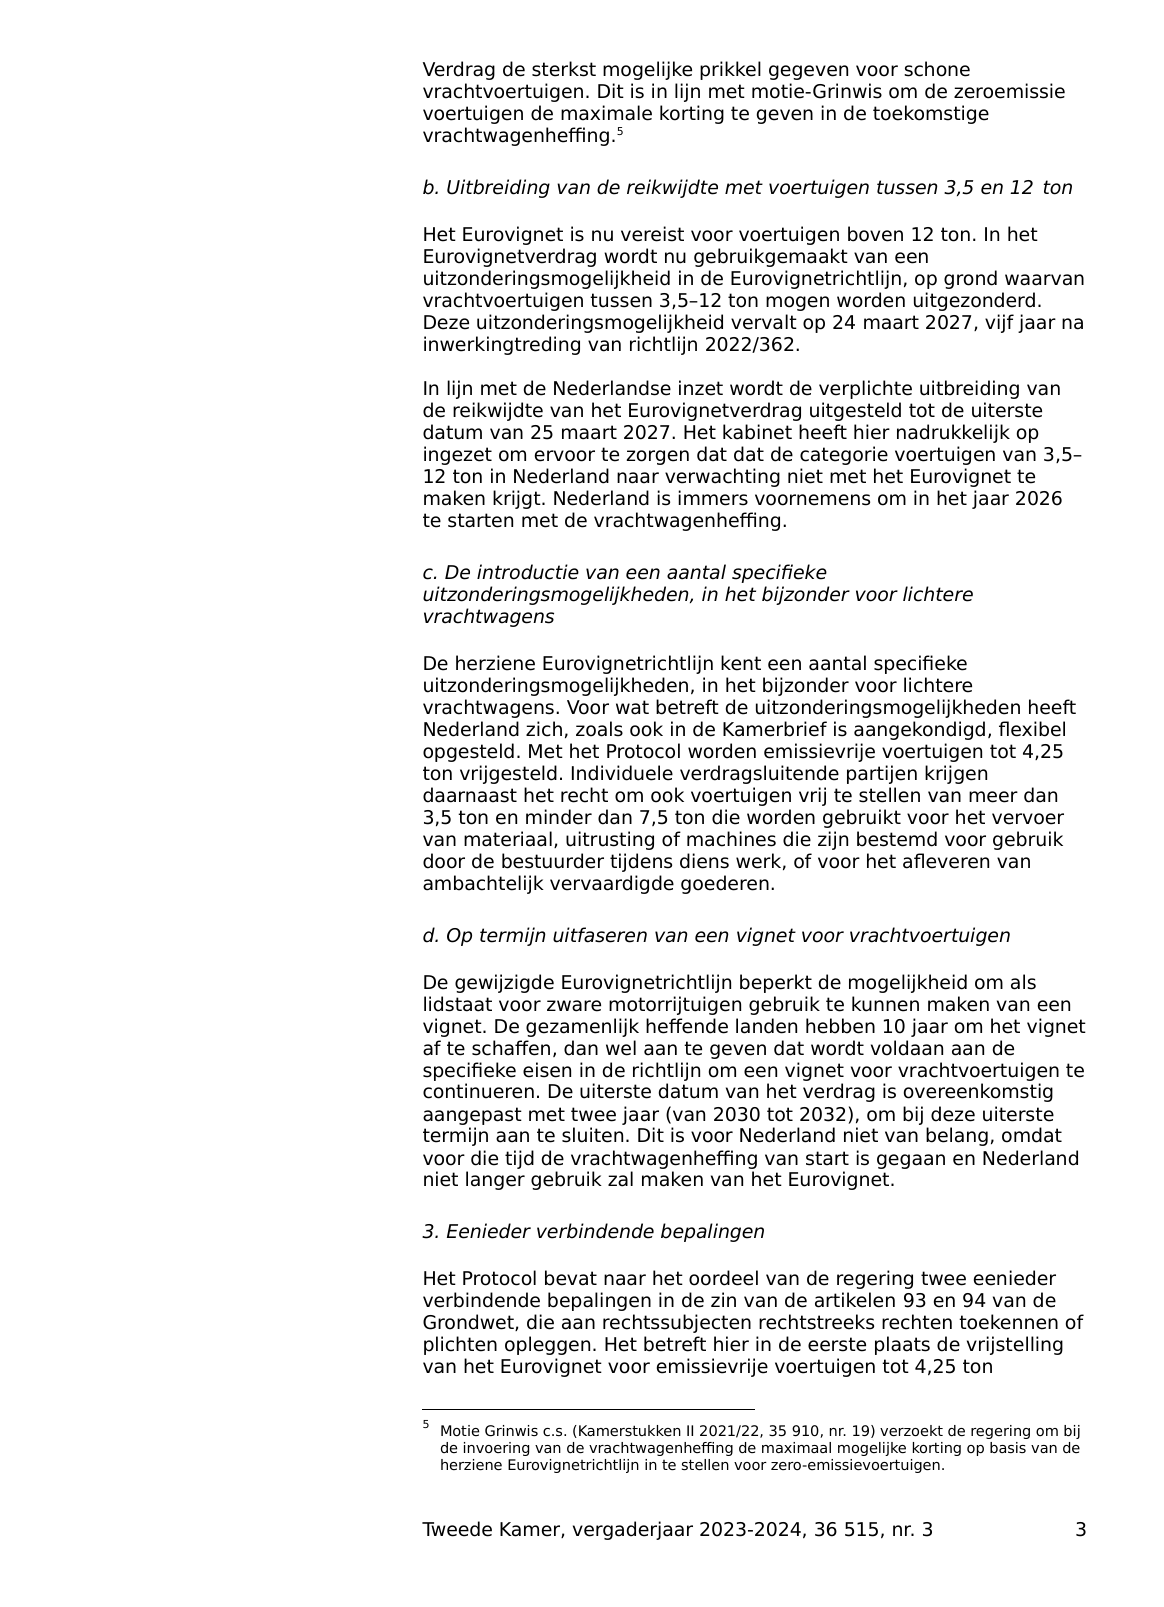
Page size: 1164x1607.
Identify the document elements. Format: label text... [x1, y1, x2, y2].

text De herziene Eurovignetrichtlijn kent een aantal specifieke uitzonderingsmogelijkheden, in het bijzonder voor lichtere vrachtwagens. Voor wat betreft de uitzonderingsmogelijkheden heeft Nederland zich, zoals ook in de Kamerbrief is aangekondigd, flexibel opgesteld. Met het Protocol worden emissievrije voertuigen tot 4,25 ton vrijgesteld. Individuele verdragsluitende partijen krijgen daarnaast het recht om ook voertuigen vrij te stellen van meer dan 3,5 ton en minder dan 7,5 ton die worden gebruikt voor het vervoer van materiaal, uitrusting of machines die zijn bestemd voor gebruik door de bestuurder tijdens diens werk, of voor het afleveren van ambachtelijk vervaardigde goederen. [422, 653, 1087, 894]
subtitle 3. Eenieder verbindende bepalingen [422, 1221, 1087, 1243]
subtitle d. Op termijn uitfaseren van een vignet voor vrachtvoertuigen [422, 924, 1087, 947]
subtitle b. Uitbreiding van de reikwijdte met voertuigen tussen 3,5 en 12 ton [422, 177, 1087, 199]
text In lijn met de Nederlandse inzet wordt de verplichte uitbreiding van de reikwijdte van het Eurovignetverdrag uitgesteld tot de uiterste datum van 25 maart 2027. Het kabinet heeft hier nadrukkelijk op ingezet om ervoor te zorgen dat dat de categorie voertuigen van 3,5–12 ton in Nederland naar verwachting niet met het Eurovignet te maken krijgt. Nederland is immers voornemens om in het jaar 2026 te starten met de vrachtwagenheffing. [422, 378, 1087, 532]
text Het Protocol bevat naar het oordeel van de regering twee eenieder verbindende bepalingen in de zin van de artikelen 93 en 94 van de Grondwet, die aan rechtssubjecten rechtstreeks rechten toekennen of plichten opleggen. Het betreft hier in de eerste plaats de vrijstelling van het Eurovignet voor emissievrije voertuigen tot 4,25 ton [422, 1268, 1087, 1378]
subtitle c. De introductie van een aantal specifieke uitzonderingsmogelijkheden, in het bijzonder voor lichtere vrachtwagens [422, 562, 1087, 628]
text Het Eurovignet is nu vereist voor voertuigen boven 12 ton. In het Eurovignetverdrag wordt nu gebruikgemaakt van een uitzonderingsmogelijkheid in de Eurovignetrichtlijn, op grond waarvan vrachtvoertuigen tussen 3,5–12 ton mogen worden uitgezonderd. Deze uitzonderingsmogelijkheid vervalt op 24 maart 2027, vijf jaar na inwerkingtreding van richtlijn 2022/362. [422, 224, 1087, 356]
text De gewijzigde Eurovignetrichtlijn beperkt de mogelijkheid om als lidstaat voor zware motorrijtuigen gebruik te kunnen maken van een vignet. De gezamenlijk heffende landen hebben 10 jaar om het vignet af te schaffen, dan wel aan te geven dat wordt voldaan aan de specifieke eisen in de richtlijn om een vignet voor vrachtvoertuigen te continueren. De uiterste datum van het verdrag is overeenkomstig aangepast met twee jaar (van 2030 tot 2032), om bij deze uiterste termijn aan te sluiten. Dit is voor Nederland niet van belang, omdat voor die tijd de vrachtwagenheffing van start is gegaan en Nederland niet langer gebruik zal maken van het Eurovignet. [422, 972, 1087, 1191]
text Motie Grinwis c.s. (Kamerstukken II 2021/22, 35 910, nr. 19) verzoekt de regering om bij de invoering van de vrachtwagenheffing de maximaal mogelijke korting op basis van de herziene Eurovignetrichtlijn in te stellen voor zero-emissievoertuigen. [422, 1418, 1087, 1474]
text Verdrag de sterkst mogelijke prikkel gegeven voor schone vrachtvoertuigen. Dit is in lijn met motie-Grinwis om de zeroemissie voertuigen de maximale korting te geven in de toekomstige vrachtwagenheffing. [422, 59, 1087, 147]
